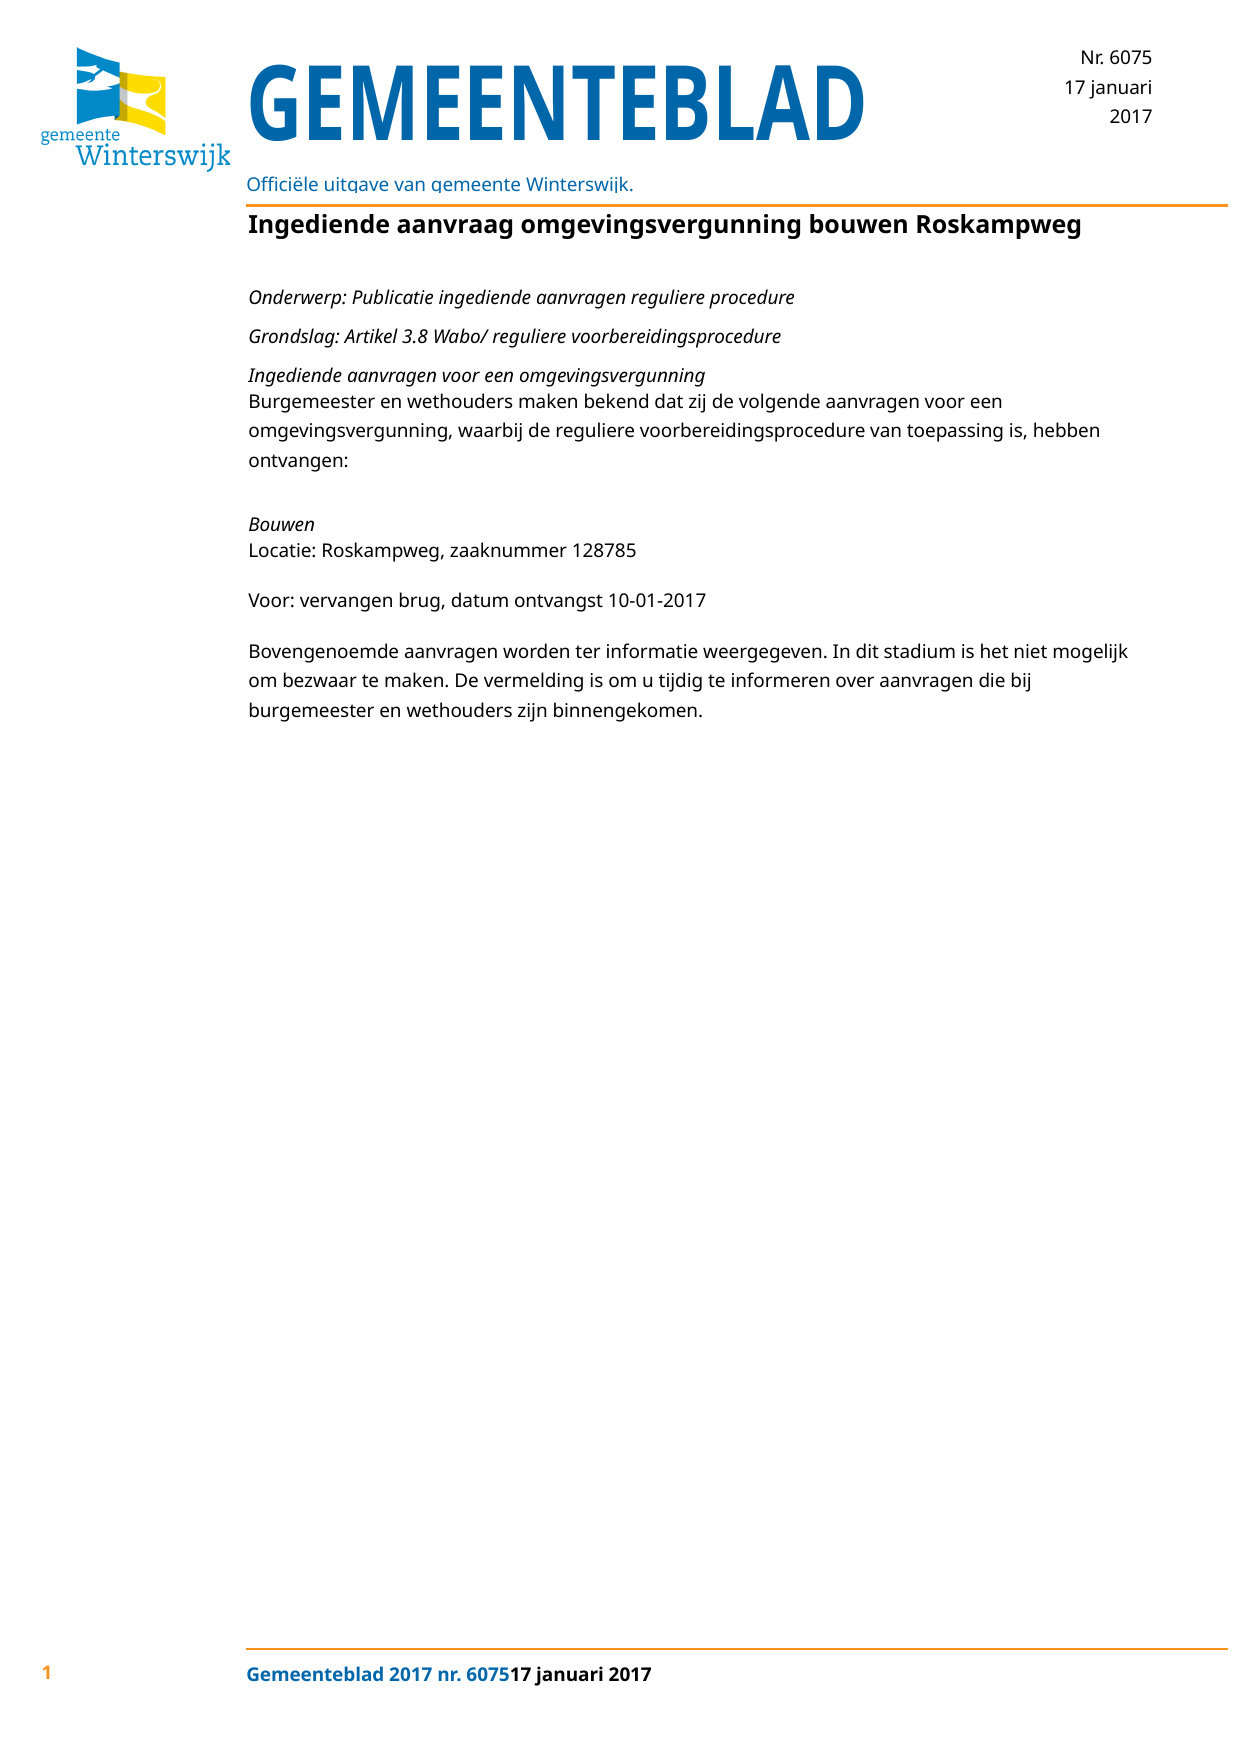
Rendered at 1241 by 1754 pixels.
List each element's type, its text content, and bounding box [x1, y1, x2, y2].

text Burgemeester en wethouders maken bekend dat zij de volgende aanvragen voor een omgevingsvergunning, waarbij de reguliere voorbereidingsprocedure van toepassing is, hebben ontvangen: [248, 388, 1152, 473]
picture [41, 47, 231, 172]
picture [225, 153, 231, 162]
text Voor: vervangen brug, datum ontvangst 10-01-2017 [248, 587, 1152, 613]
text Locatie: Roskampweg, zaaknummer 128785 [248, 537, 1152, 563]
text Onderwerp: Publicatie ingediende aanvragen reguliere procedure [248, 284, 1152, 309]
text Ingediende aanvragen voor een omgevingsvergunning [248, 362, 1152, 388]
text Bouwen [248, 511, 1152, 537]
text Bovengenoemde aanvragen worden ter informatie weergegeven. In dit stadium is het niet mogelijk om bezwaar te maken. De vermelding is om u tijdig te informeren over aanvragen die bij burgemeester en wethouders zijn binnengekomen. [248, 638, 1152, 723]
text Ingediende aanvraag omgevingsvergunning bouwen Roskampweg [248, 207, 1152, 241]
text Grondslag: Artikel 3.8 Wabo/ reguliere voorbereidingsprocedure [248, 323, 1152, 349]
